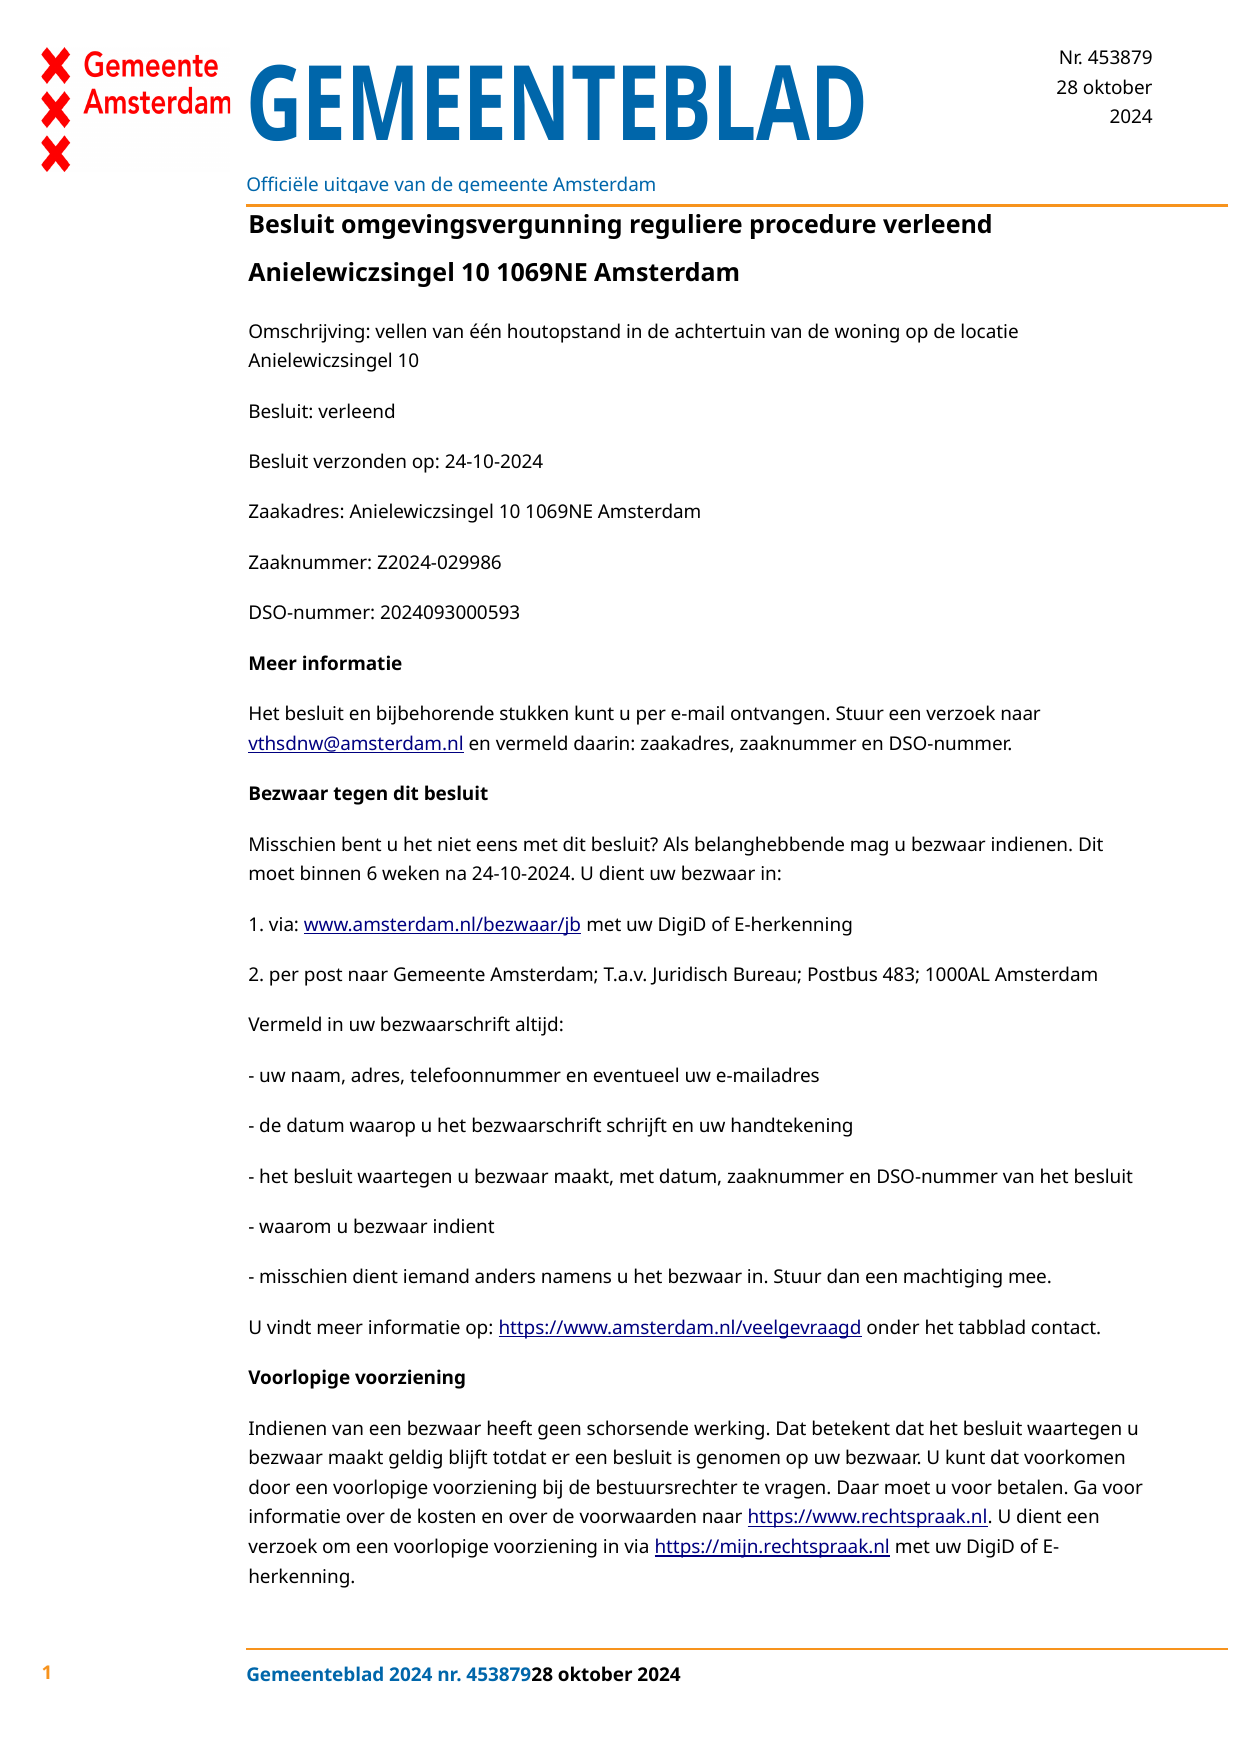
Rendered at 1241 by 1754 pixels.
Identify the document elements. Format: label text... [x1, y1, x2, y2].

text Voorlopige voorziening [248, 1364, 1152, 1390]
text 2. per post naar Gemeente Amsterdam; T.a.v. Juridisch Bureau; Postbus 483; 1000AL Amsterdam [248, 961, 1152, 987]
text - waarom u bezwaar indient [248, 1213, 1152, 1239]
text Misschien bent u het niet eens met dit besluit? Als belanghebbende mag u bezwaar indienen. Dit moet binnen 6 weken na 24-10-2024. U dient uw bezwaar in: [248, 831, 1152, 886]
text Bezwaar tegen dit besluit [248, 780, 1152, 806]
text Meer informatie [248, 650, 1152, 676]
text Besluit: verleend [248, 398, 1152, 424]
picture [41, 47, 231, 172]
text - uw naam, adres, telefoonnummer en eventueel uw e-mailadres [248, 1062, 1152, 1088]
text Besluit verzonden op: 24-10-2024 [248, 448, 1152, 474]
text 1. via: www.amsterdam.nl/bezwaar/jb met uw DigiD of E-herkenning [248, 911, 1152, 937]
text Indienen van een bezwaar heeft geen schorsende werking. Dat betekent dat het besluit waartegen u bezwaar maakt geldig blijft totdat er een besluit is genomen op uw bezwaar. U kunt dat voorkomen door een voorlopige voorziening bij de bestuursrechter te vragen. Daar moet u voor betalen. Ga voor informatie over de kosten en over de voorwaarden naar https://www.rechtspraak.nl. U dient een verzoek om een voorlopige voorziening in via https://mijn.rechtspraak.nl met uw DigiD of E-herkenning. [248, 1415, 1152, 1589]
text - het besluit waartegen u bezwaar maakt, met datum, zaaknummer en DSO-nummer van het besluit [248, 1163, 1152, 1189]
text - misschien dient iemand anders namens u het bezwaar in. Stuur dan een machtiging mee. [248, 1264, 1152, 1289]
text Besluit omgevingsvergunning reguliere procedure verleend Anielewiczsingel 10 1069NE Amsterdam [248, 207, 1152, 288]
text Omschrijving: vellen van één houtopstand in de achtertuin van de woning op de locatie Anielewiczsingel 10 [248, 318, 1152, 373]
text Zaaknummer: Z2024-029986 [248, 549, 1152, 575]
text Zaakadres: Anielewiczsingel 10 1069NE Amsterdam [248, 499, 1152, 524]
text U vindt meer informatie op: https://www.amsterdam.nl/veelgevraagd onder het tabblad contact. [248, 1314, 1152, 1340]
text DSO-nummer: 2024093000593 [248, 599, 1152, 625]
text Vermeld in uw bezwaarschrift altijd: [248, 1012, 1152, 1037]
text Het besluit en bijbehorende stukken kunt u per e-mail ontvangen. Stuur een verzoek naar vthsdnw@amsterdam.nl en vermeld daarin: zaakadres, zaaknummer en DSO-nummer. [248, 700, 1152, 756]
text - de datum waarop u het bezwaarschrift schrijft en uw handtekening [248, 1112, 1152, 1138]
